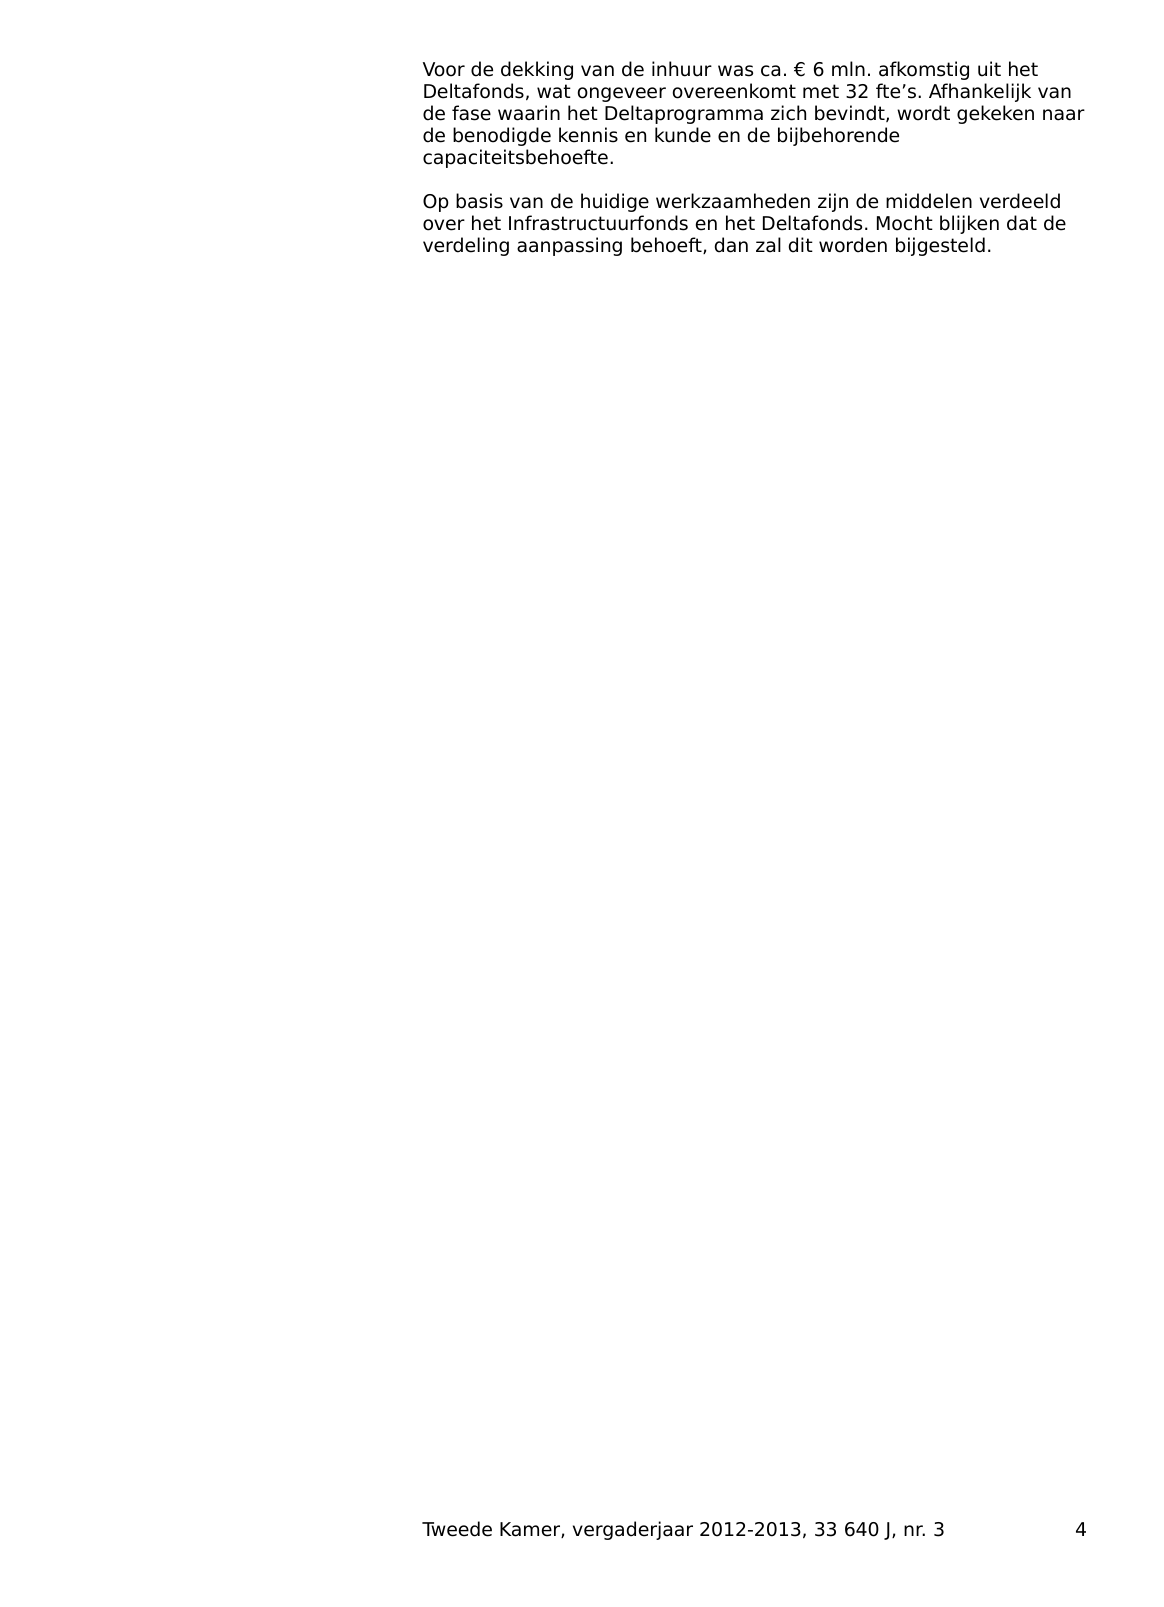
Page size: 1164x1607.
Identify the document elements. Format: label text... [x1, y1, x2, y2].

text Op basis van de huidige werkzaamheden zijn de middelen verdeeld over het Infrastructuurfonds en het Deltafonds. Mocht blijken dat de verdeling aanpassing behoeft, dan zal dit worden bijgesteld. [422, 191, 1087, 257]
text Voor de dekking van de inhuur was ca. € 6 mln. afkomstig uit het Deltafonds, wat ongeveer overeenkomt met 32 fte’s. Afhankelijk van de fase waarin het Deltaprogramma zich bevindt, wordt gekeken naar de benodigde kennis en kunde en de bijbehorende capaciteitsbehoefte. [422, 59, 1087, 169]
